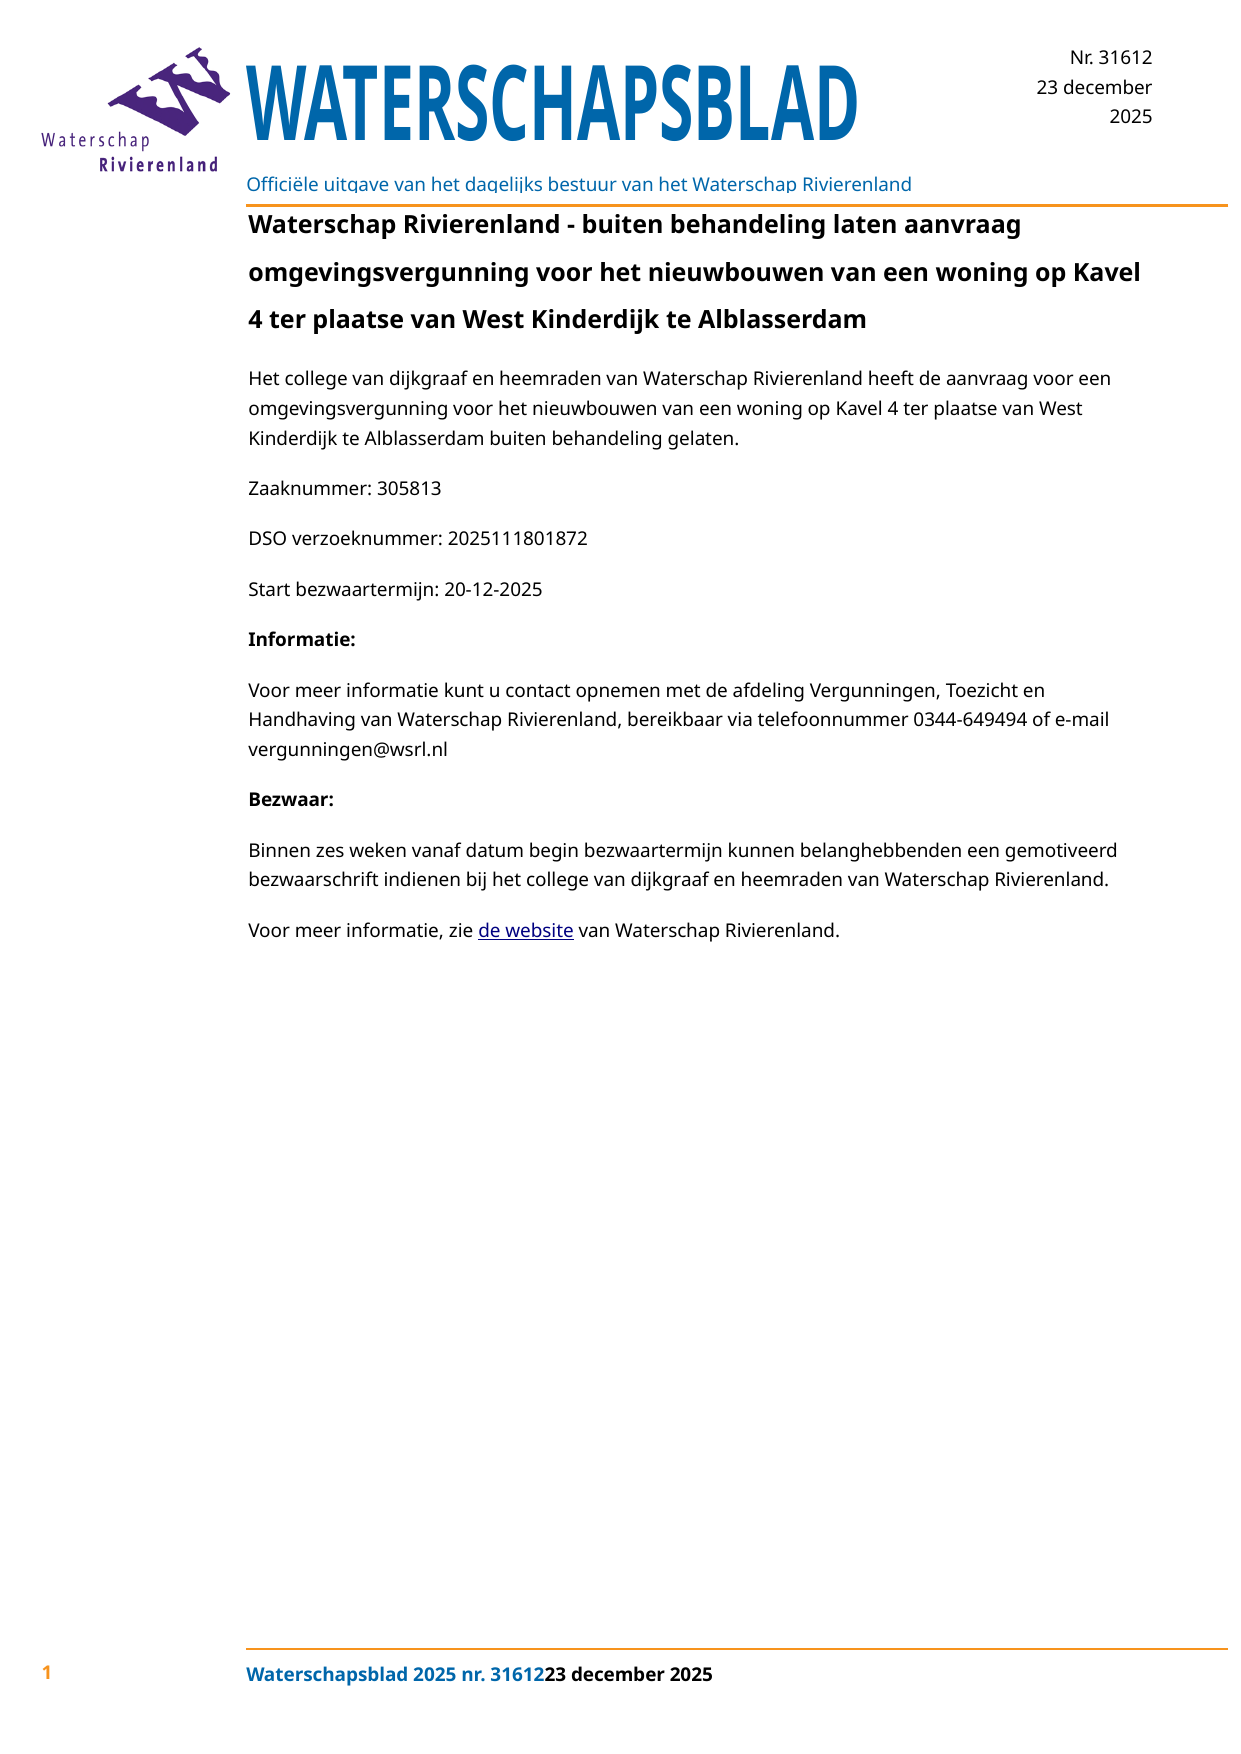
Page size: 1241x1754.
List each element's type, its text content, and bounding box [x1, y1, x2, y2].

text Voor meer informatie, zie de website van Waterschap Rivierenland. [248, 917, 1152, 942]
text Start bezwaartermijn: 20-12-2025 [248, 576, 1152, 602]
text DSO verzoeknummer: 2025111801872 [248, 526, 1152, 551]
text Zaaknummer: 305813 [248, 475, 1152, 501]
text Bezwaar: [248, 786, 1152, 812]
text Binnen zes weken vanaf datum begin bezwaartermijn kunnen belanghebbenden een gemotiveerd bezwaarschrift indienen bij het college van dijkgraaf en heemraden van Waterschap Rivierenland. [248, 837, 1152, 892]
picture [41, 47, 231, 172]
text Voor meer informatie kunt u contact opnemen met de afdeling Vergunningen, Toezicht en Handhaving van Waterschap Rivierenland, bereikbaar via telefoonnummer 0344-649494 of e-mail vergunningen@wsrl.nl [248, 677, 1152, 762]
text Waterschap Rivierenland - buiten behandeling laten aanvraag omgevingsvergunning voor het nieuwbouwen van een woning op Kavel 4 ter plaatse van West Kinderdijk te Alblasserdam [248, 207, 1152, 336]
text Het college van dijkgraaf en heemraden van Waterschap Rivierenland heeft de aanvraag voor een omgevingsvergunning voor het nieuwbouwen van een woning op Kavel 4 ter plaatse van West Kinderdijk te Alblasserdam buiten behandeling gelaten. [248, 366, 1152, 450]
text Informatie: [248, 626, 1152, 652]
